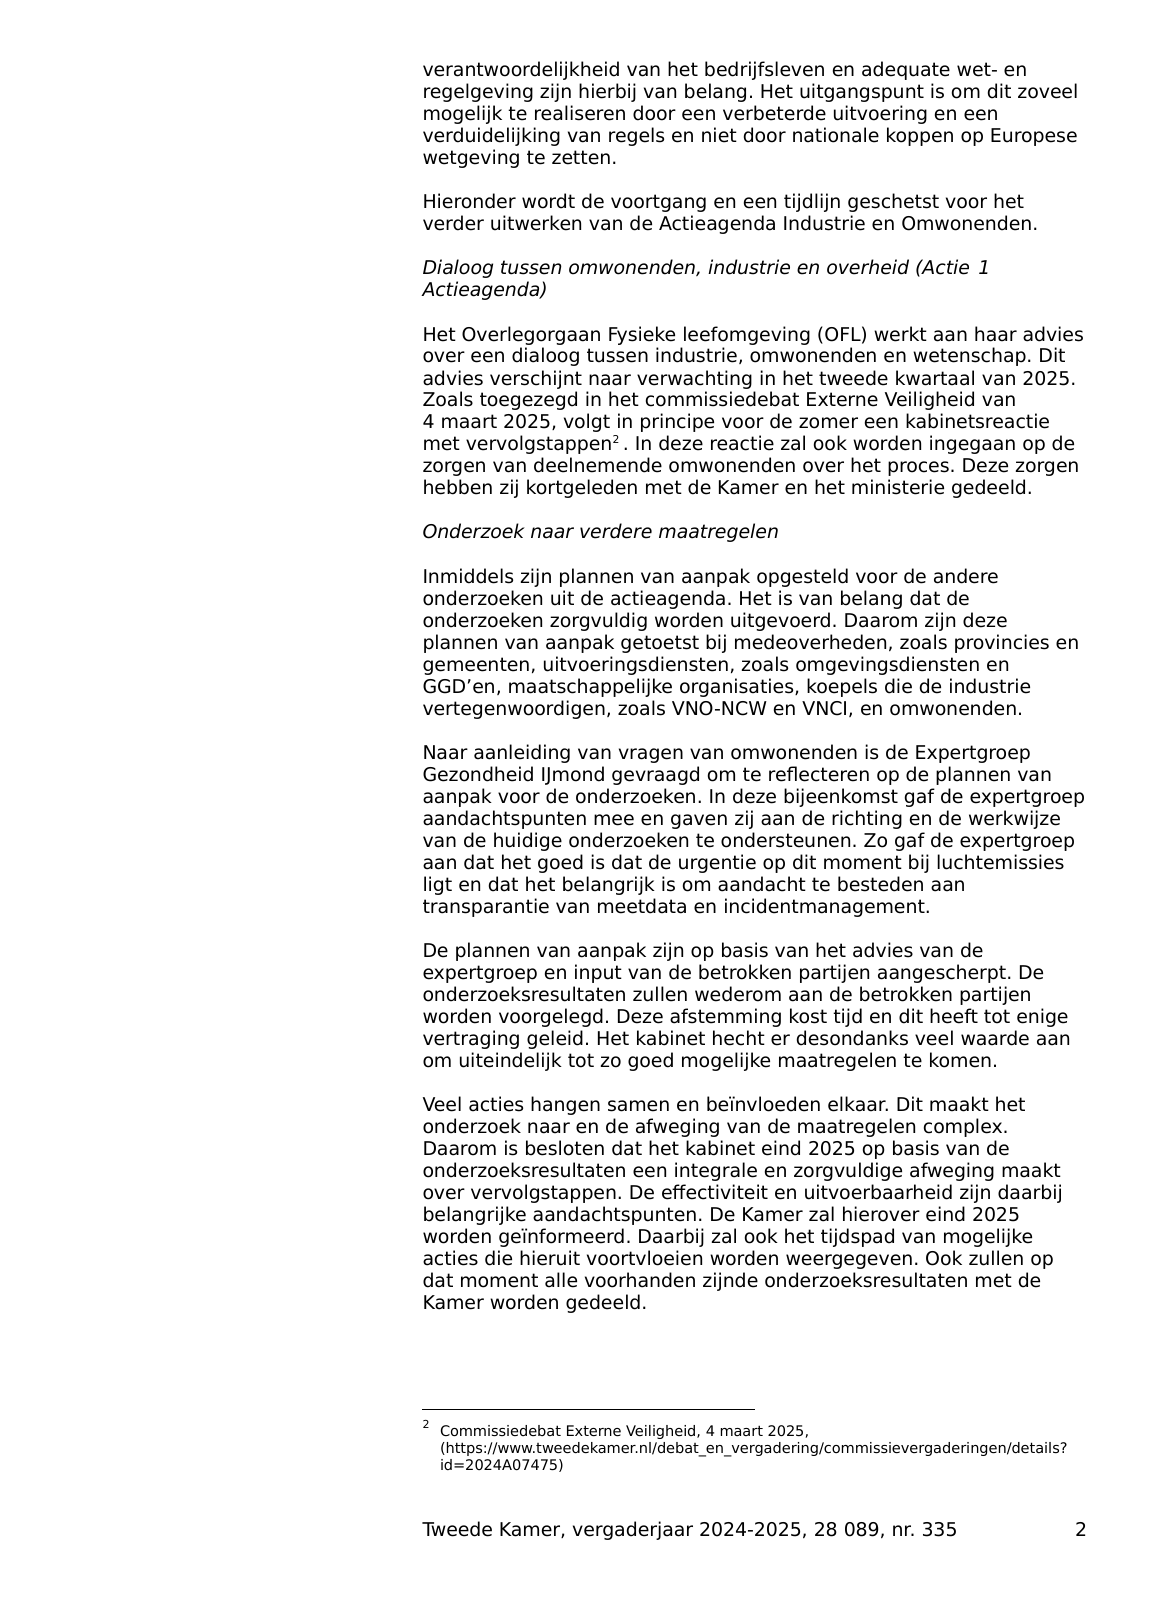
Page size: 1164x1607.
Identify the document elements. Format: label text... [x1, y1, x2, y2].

text De plannen van aanpak zijn op basis van het advies van de expertgroep en input van de betrokken partijen aangescherpt. De onderzoeksresultaten zullen wederom aan de betrokken partijen worden voorgelegd. Deze afstemming kost tijd en dit heeft tot enige vertraging geleid. Het kabinet hecht er desondanks veel waarde aan om uiteindelijk tot zo goed mogelijke maatregelen te komen. [422, 940, 1087, 1072]
text Het Overlegorgaan Fysieke leefomgeving (OFL) werkt aan haar advies over een dialoog tussen industrie, omwonenden en wetenschap. Dit advies verschijnt naar verwachting in het tweede kwartaal van 2025. Zoals toegezegd in het commissiedebat Externe Veiligheid van 4 maart 2025, volgt in principe voor de zomer een kabinetsreactie met vervolgstappen. In deze reactie zal ook worden ingegaan op de zorgen van deelnemende omwonenden over het proces. Deze zorgen hebben zij kortgeleden met de Kamer en het ministerie gedeeld. [422, 323, 1087, 499]
text Naar aanleiding van vragen van omwonenden is de Expertgroep Gezondheid IJmond gevraagd om te reflecteren op de plannen van aanpak voor de onderzoeken. In deze bijeenkomst gaf de expertgroep aandachtspunten mee en gaven zij aan de richting en de werkwijze van de huidige onderzoeken te ondersteunen. Zo gaf de expertgroep aan dat het goed is dat de urgentie op dit moment bij luchtemissies ligt en dat het belangrijk is om aandacht te besteden aan transparantie van meetdata en incidentmanagement. [422, 742, 1087, 917]
text Hieronder wordt de voortgang en een tijdlijn geschetst voor het verder uitwerken van de Actieagenda Industrie en Omwonenden. [422, 191, 1087, 235]
text verantwoordelijkheid van het bedrijfsleven en adequate wet- en regelgeving zijn hierbij van belang. Het uitgangspunt is om dit zoveel mogelijk te realiseren door een verbeterde uitvoering en een verduidelijking van regels en niet door nationale koppen op Europese wetgeving te zetten. [422, 59, 1087, 169]
subtitle Onderzoek naar verdere maatregelen [422, 521, 1087, 543]
text Commissiedebat Externe Veiligheid, 4 maart 2025, (https://www.tweedekamer.nl/debat_en_vergadering/commissievergaderingen/details?id=2024A07475) [422, 1418, 1087, 1474]
text Inmiddels zijn plannen van aanpak opgesteld voor de andere onderzoeken uit de actieagenda. Het is van belang dat de onderzoeken zorgvuldig worden uitgevoerd. Daarom zijn deze plannen van aanpak getoetst bij medeoverheden, zoals provincies en gemeenten, uitvoeringsdiensten, zoals omgevingsdiensten en GGD’en, maatschappelijke organisaties, koepels die de industrie vertegenwoordigen, zoals VNO-NCW en VNCI, en omwonenden. [422, 566, 1087, 719]
subtitle Dialoog tussen omwonenden, industrie en overheid (Actie 1 Actieagenda) [422, 257, 1087, 301]
text Veel acties hangen samen en beïnvloeden elkaar. Dit maakt het onderzoek naar en de afweging van de maatregelen complex. Daarom is besloten dat het kabinet eind 2025 op basis van de onderzoeksresultaten een integrale en zorgvuldige afweging maakt over vervolgstappen. De effectiviteit en uitvoerbaarheid zijn daarbij belangrijke aandachtspunten. De Kamer zal hierover eind 2025 worden geïnformeerd. Daarbij zal ook het tijdspad van mogelijke acties die hieruit voortvloeien worden weergegeven. Ook zullen op dat moment alle voorhanden zijnde onderzoeksresultaten met de Kamer worden gedeeld. [422, 1094, 1087, 1313]
